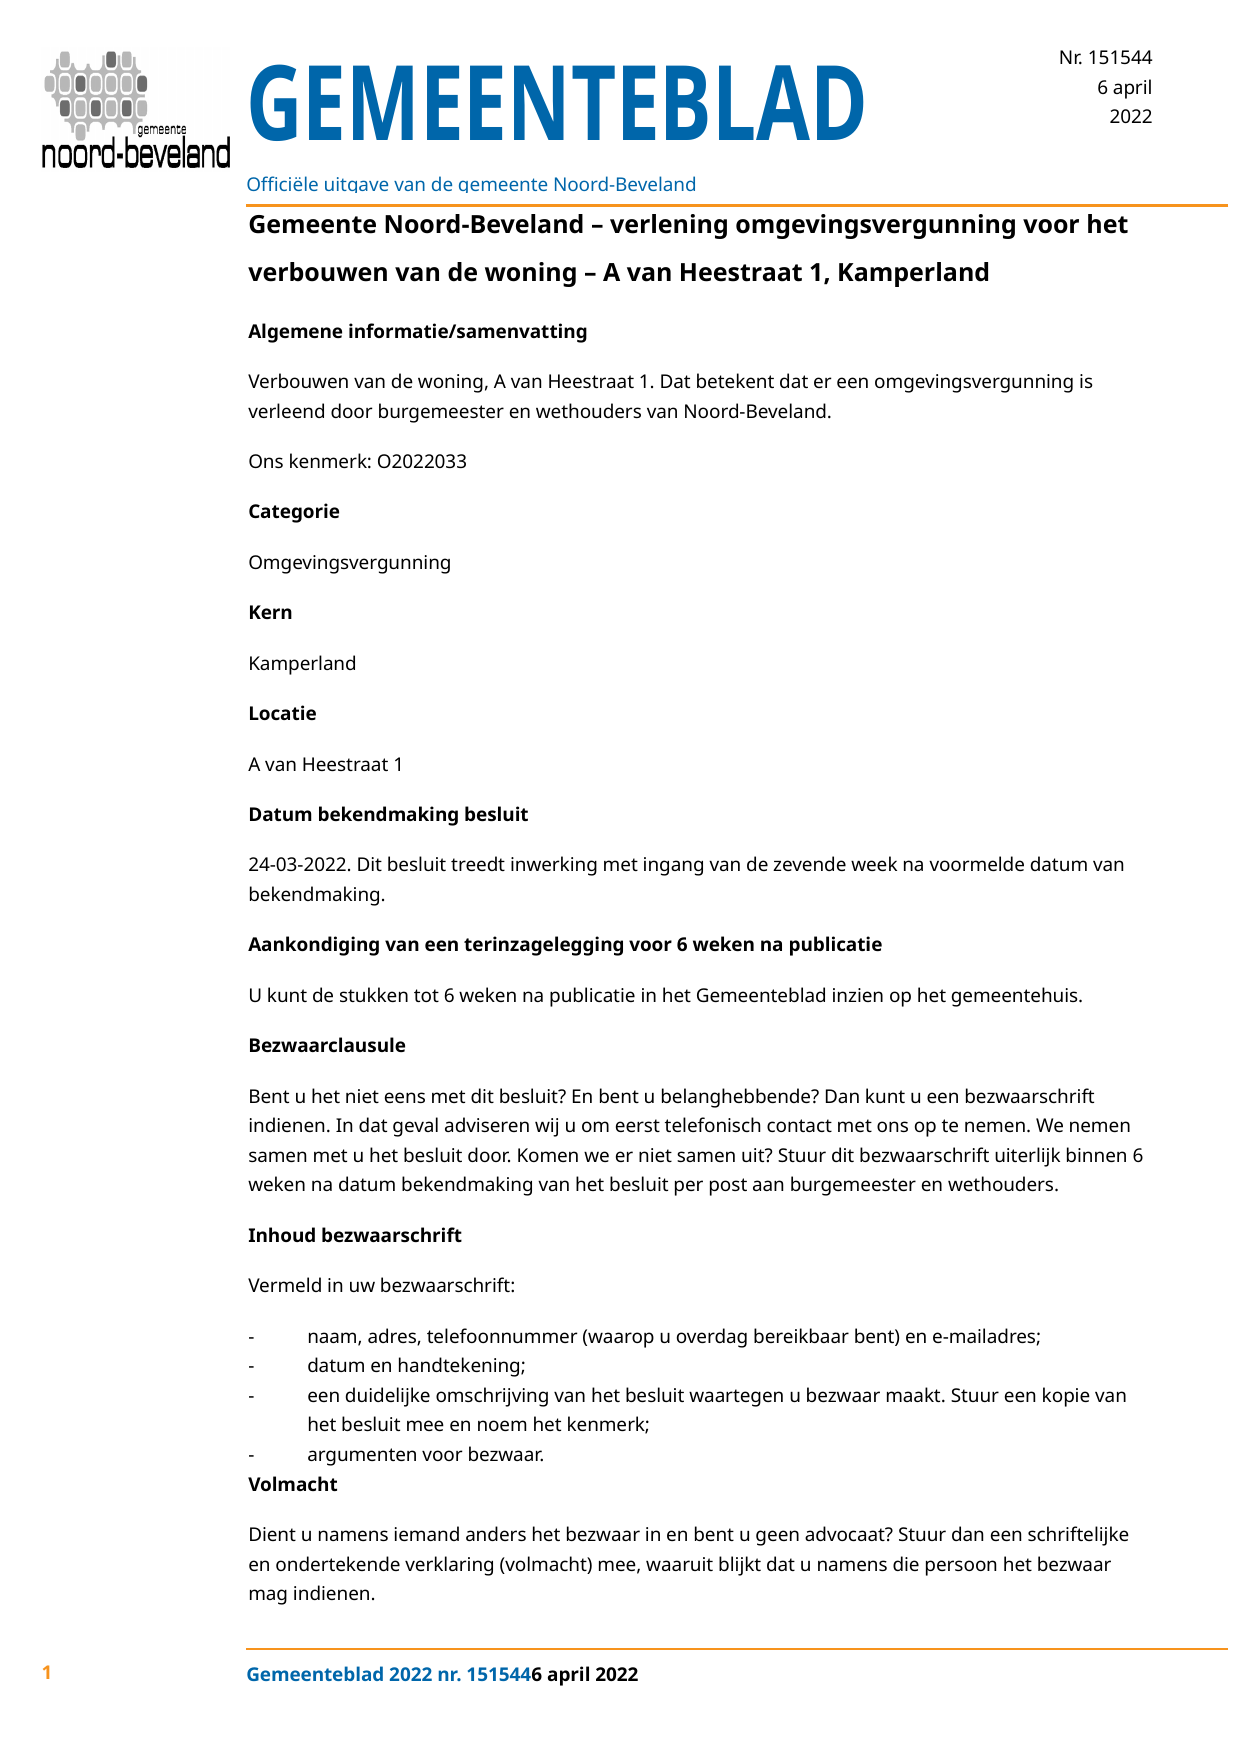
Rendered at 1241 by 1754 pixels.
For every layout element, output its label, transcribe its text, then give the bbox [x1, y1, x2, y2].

text Kamperland [248, 650, 1152, 676]
text 24-03-2022. Dit besluit treedt inwerking met ingang van de zevende week na voormelde datum van bekendmaking. [248, 852, 1152, 907]
text Verbouwen van de woning, A van Heestraat 1. Dat betekent dat er een omgevingsvergunning is verleend door burgemeester en wethouders van Noord-Beveland. [248, 368, 1152, 424]
text U kunt de stukken tot 6 weken na publicatie in het Gemeenteblad inzien op het gemeentehuis. [248, 982, 1152, 1008]
text Omgevingsvergunning [248, 549, 1152, 575]
list naam, adres, telefoonnummer (waarop u overdag bereikbaar bent) en e-mailadres; [248, 1323, 1152, 1349]
text A van Heestraat 1 [248, 751, 1152, 777]
text Gemeente Noord-Beveland – verlening omgevingsvergunning voor het verbouwen van de woning – A van Heestraat 1, Kamperland [248, 207, 1152, 288]
text Kern [248, 599, 1152, 625]
text Volmacht [248, 1471, 1152, 1497]
text Vermeld in uw bezwaarschrift: [248, 1272, 1152, 1298]
text Categorie [248, 499, 1152, 524]
text Bent u het niet eens met dit besluit? En bent u belanghebbende? Dan kunt u een bezwaarschrift indienen. In dat geval adviseren wij u om eerst telefonisch contact met ons op te nemen. We nemen samen met u het besluit door. Komen we er niet samen uit? Stuur dit bezwaarschrift uiterlijk binnen 6 weken na datum bekendmaking van het besluit per post aan burgemeester en wethouders. [248, 1083, 1152, 1197]
list argumenten voor bezwaar. [248, 1441, 1152, 1467]
text Ons kenmerk: O2022033 [248, 448, 1152, 474]
text Dient u namens iemand anders het bezwaar in en bent u geen advocaat? Stuur dan een schriftelijke en ondertekende verklaring (volmacht) mee, waaruit blijkt dat u namens die persoon het bezwaar mag indienen. [248, 1521, 1152, 1606]
text Aankondiging van een terinzagelegging voor 6 weken na publicatie [248, 932, 1152, 957]
text Datum bekendmaking besluit [248, 801, 1152, 827]
text Locatie [248, 700, 1152, 726]
text Inhoud bezwaarschrift [248, 1222, 1152, 1248]
text Bezwaarclausule [248, 1032, 1152, 1058]
text Algemene informatie/samenvatting [248, 318, 1152, 344]
list een duidelijke omschrijving van het besluit waartegen u bezwaar maakt. Stuur een kopie van het besluit mee en noem het kenmerk; [248, 1382, 1152, 1437]
list datum en handtekening; [248, 1352, 1152, 1378]
picture [41, 47, 231, 172]
